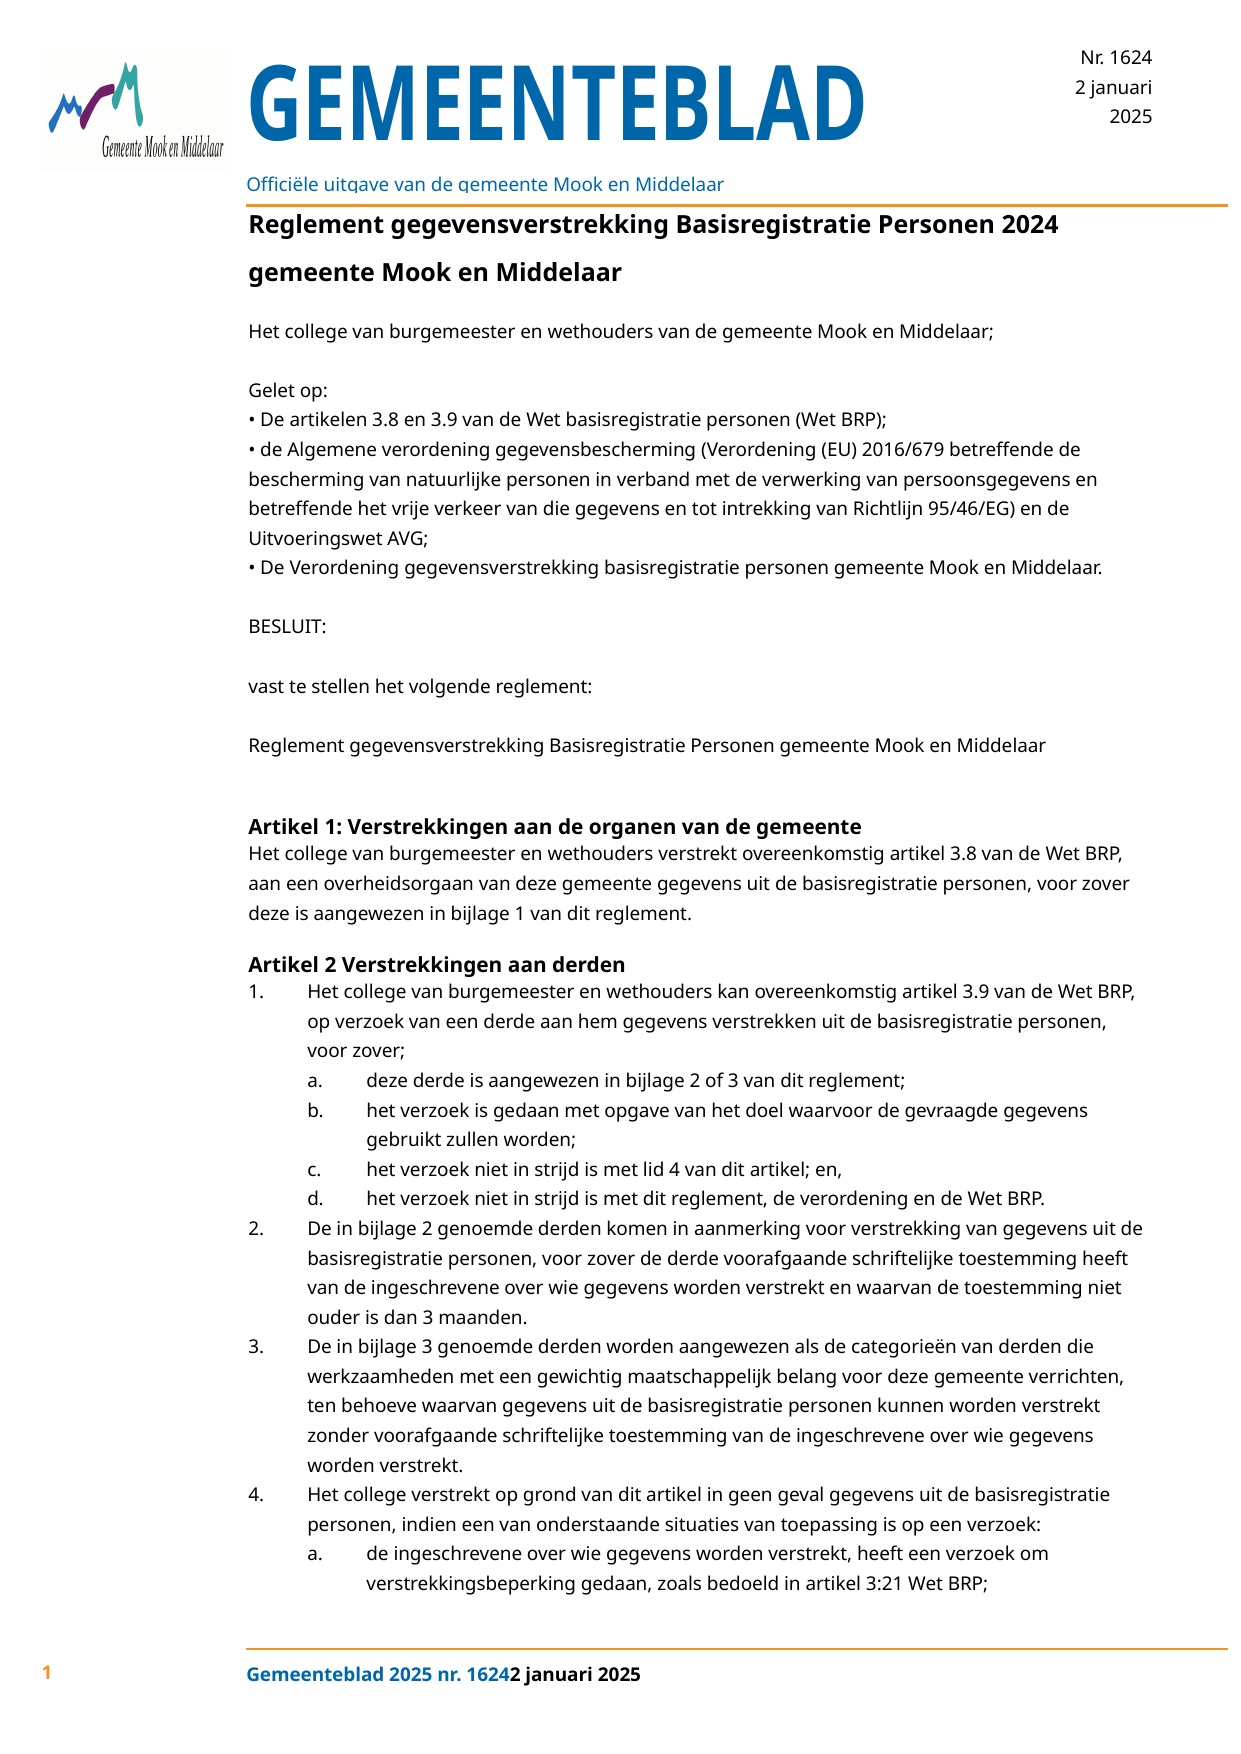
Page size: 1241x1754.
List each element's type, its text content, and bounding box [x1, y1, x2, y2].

text vast te stellen het volgende reglement: [248, 673, 1152, 699]
text Het college van burgemeester en wethouders van de gemeente Mook en Middelaar; [248, 318, 1152, 344]
list de ingeschrevene over wie gegevens worden verstrekt, heeft een verzoek om verstrekkingsbeperking gedaan, zoals bedoeld in artikel 3:21 Wet BRP; [307, 1541, 1152, 1596]
text Artikel 1: Verstrekkingen aan de organen van de gemeente [248, 812, 1152, 841]
list het verzoek is gedaan met opgave van het doel waarvoor de gevraagde gegevens gebruikt zullen worden; [307, 1097, 1152, 1152]
text Artikel 2 Verstrekkingen aan derden [248, 950, 1152, 978]
list het verzoek niet in strijd is met dit reglement, de verordening en de Wet BRP. [307, 1186, 1152, 1211]
list De in bijlage 3 genoemde derden worden aangewezen als de categorieën van derden die werkzaamheden met een gewichtig maatschappelijk belang voor deze gemeente verrichten, ten behoeve waarvan gegevens uit de basisregistratie personen kunnen worden verstrekt zonder voorafgaande schriftelijke toestemming van de ingeschrevene over wie gegevens worden verstrekt. [248, 1333, 1152, 1478]
text Het college van burgemeester en wethouders verstrekt overeenkomstig artikel 3.8 van de Wet BRP, aan een overheidsorgaan van deze gemeente gegevens uit de basisregistratie personen, voor zover deze is aangewezen in bijlage 1 van dit reglement. [248, 841, 1152, 925]
text • De Verordening gegevensverstrekking basisregistratie personen gemeente Mook en Middelaar. [248, 554, 1152, 580]
text • de Algemene verordening gegevensbescherming (Verordening (EU) 2016/679 betreffende de bescherming van natuurlijke personen in verband met de verwerking van persoonsgegevens en betreffende het vrije verkeer van die gegevens en tot intrekking van Richtlijn 95/46/EG) en de Uitvoeringswet AVG; [248, 436, 1152, 551]
list De in bijlage 2 genoemde derden komen in aanmerking voor verstrekking van gegevens uit de basisregistratie personen, voor zover de derde voorafgaande schriftelijke toestemming heeft van de ingeschrevene over wie gegevens worden verstrekt en waarvan de toestemming niet ouder is dan 3 maanden. [248, 1215, 1152, 1330]
picture [41, 47, 231, 172]
text Reglement gegevensverstrekking Basisregistratie Personen gemeente Mook en Middelaar [248, 732, 1152, 758]
text BESLUIT: [248, 614, 1152, 639]
list het verzoek niet in strijd is met lid 4 van dit artikel; en, [307, 1156, 1152, 1182]
list deze derde is aangewezen in bijlage 2 of 3 van dit reglement; [307, 1067, 1152, 1093]
text Reglement gegevensverstrekking Basisregistratie Personen 2024 gemeente Mook en Middelaar [248, 207, 1152, 288]
text • De artikelen 3.8 en 3.9 van de Wet basisregistratie personen (Wet BRP); [248, 407, 1152, 432]
text Gelet op: [248, 377, 1152, 403]
list Het college van burgemeester en wethouders kan overeenkomstig artikel 3.9 van de Wet BRP, op verzoek van een derde aan hem gegevens verstrekken uit de basisregistratie personen, voor zover; [248, 978, 1152, 1063]
list Het college verstrekt op grond van dit artikel in geen geval gegevens uit de basisregistratie personen, indien een van onderstaande situaties van toepassing is op een verzoek: [248, 1481, 1152, 1537]
